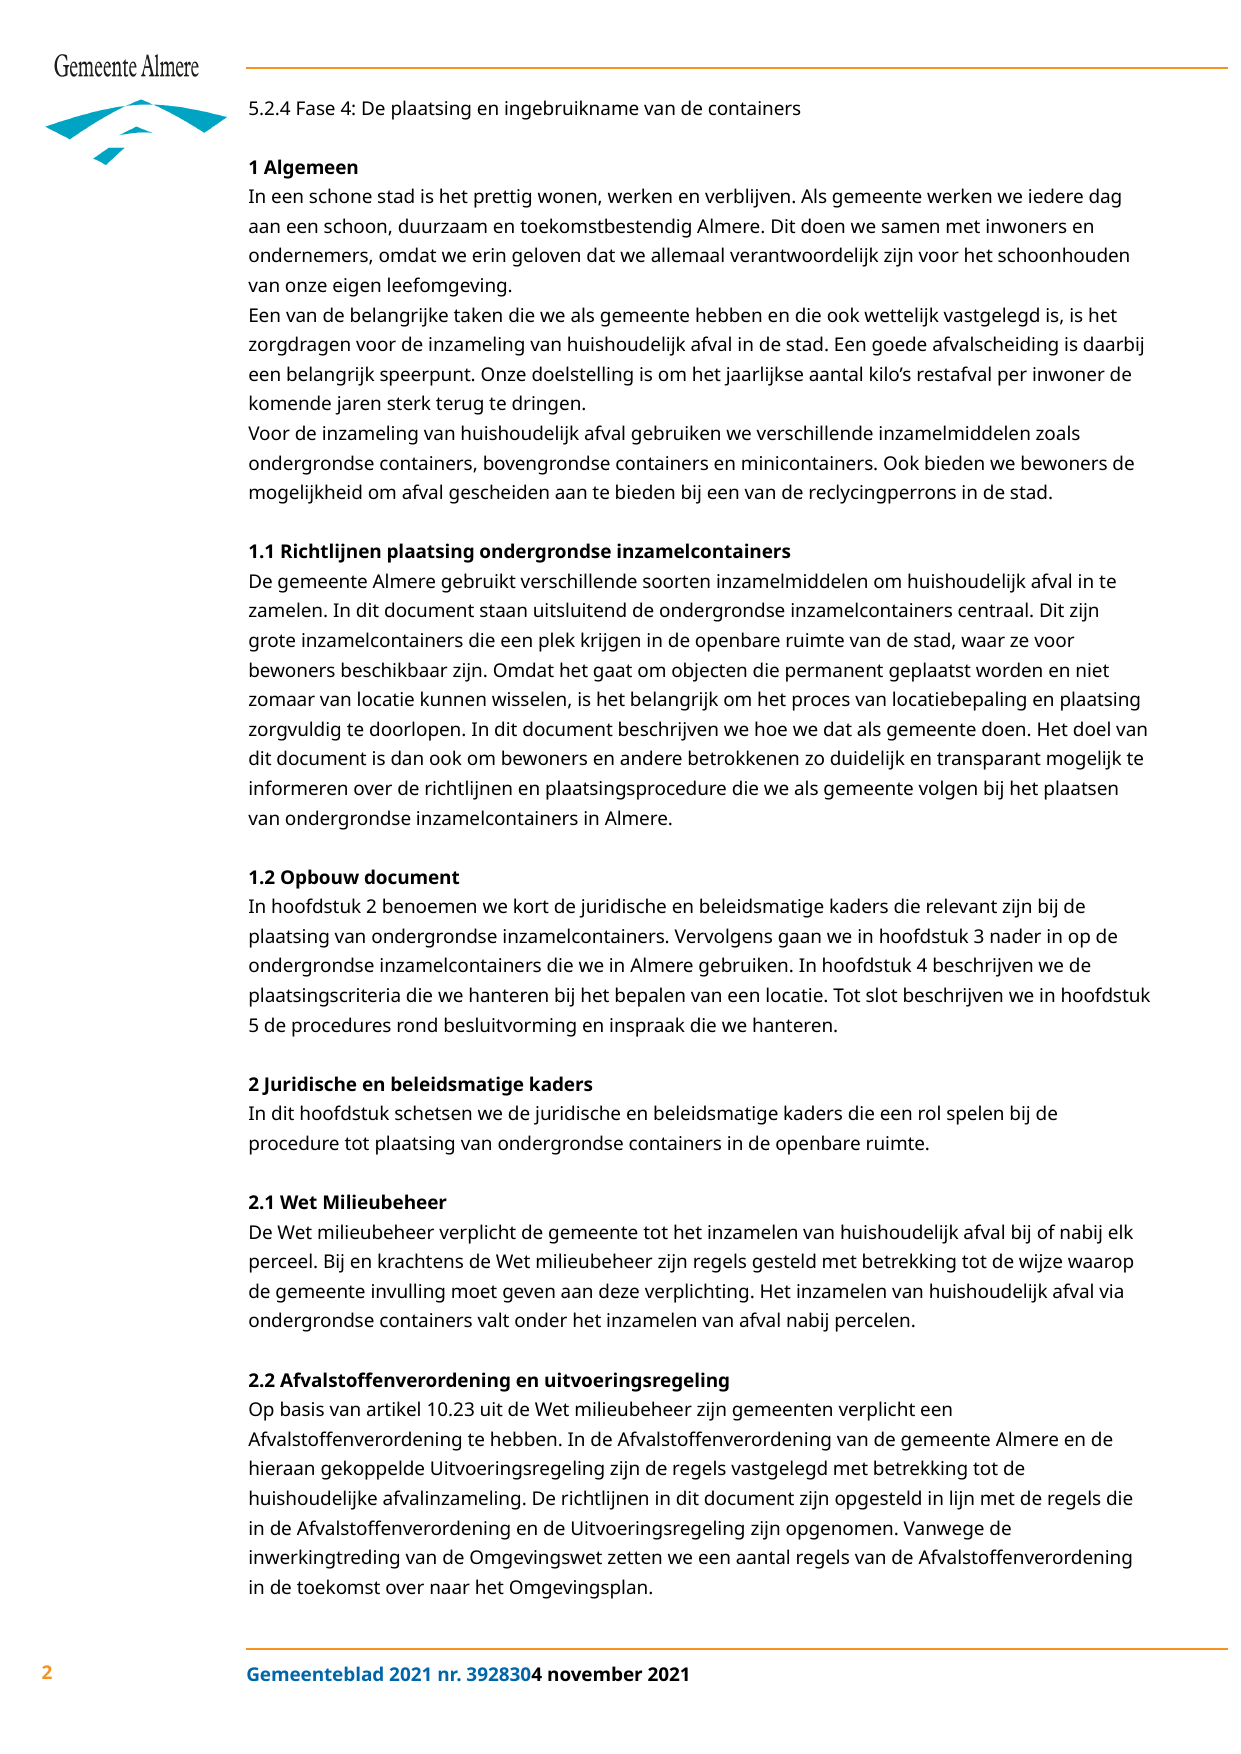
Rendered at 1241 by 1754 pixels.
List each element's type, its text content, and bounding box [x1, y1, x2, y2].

text 2.2 Afvalstoffenverordening en uitvoeringsregeling [248, 1367, 1152, 1393]
text In een schone stad is het prettig wonen, werken en verblijven. Als gemeente werken we iedere dag aan een schoon, duurzaam en toekomstbestendig Almere. Dit doen we samen met inwoners en ondernemers, omdat we erin geloven dat we allemaal verantwoordelijk zijn voor het schoonhouden van onze eigen leefomgeving. [248, 183, 1152, 298]
text Voor de inzameling van huishoudelijk afval gebruiken we verschillende inzamelmiddelen zoals ondergrondse containers, bovengrondse containers en minicontainers. Ook bieden we bewoners de mogelijkheid om afval gescheiden aan te bieden bij een van de reclycingperrons in de stad. [248, 420, 1152, 505]
text In hoofdstuk 2 benoemen we kort de juridische en beleidsmatige kaders die relevant zijn bij de plaatsing van ondergrondse inzamelcontainers. Vervolgens gaan we in hoofdstuk 3 nader in op de ondergrondse inzamelcontainers die we in Almere gebruiken. In hoofdstuk 4 beschrijven we de plaatsingscriteria die we hanteren bij het bepalen van een locatie. Tot slot beschrijven we in hoofdstuk 5 de procedures rond besluitvorming en inspraak die we hanteren. [248, 893, 1152, 1038]
text De gemeente Almere gebruikt verschillende soorten inzamelmiddelen om huishoudelijk afval in te zamelen. In dit document staan uitsluitend de ondergrondse inzamelcontainers centraal. Dit zijn grote inzamelcontainers die een plek krijgen in de openbare ruimte van de stad, waar ze voor bewoners beschikbaar zijn. Omdat het gaat om objecten die permanent geplaatst worden en niet zomaar van locatie kunnen wisselen, is het belangrijk om het proces van locatiebepaling en plaatsing zorgvuldig te doorlopen. In dit document beschrijven we hoe we dat als gemeente doen. Het doel van dit document is dan ook om bewoners en andere betrokkenen zo duidelijk en transparant mogelijk te informeren over de richtlijnen en plaatsingsprocedure die we als gemeente volgen bij het plaatsen van ondergrondse inzamelcontainers in Almere. [248, 568, 1152, 831]
text De Wet milieubeheer verplicht de gemeente tot het inzamelen van huishoudelijk afval bij of nabij elk perceel. Bij en krachtens de Wet milieubeheer zijn regels gesteld met betrekking tot de wijze waarop de gemeente invulling moet geven aan deze verplichting. Het inzamelen van huishoudelijk afval via ondergrondse containers valt onder het inzamelen van afval nabij percelen. [248, 1219, 1152, 1333]
text Een van de belangrijke taken die we als gemeente hebben en die ook wettelijk vastgelegd is, is het zorgdragen voor de inzameling van huishoudelijk afval in de stad. Een goede afvalscheiding is daarbij een belangrijk speerpunt. Onze doelstelling is om het jaarlijkse aantal kilo’s restafval per inwoner de komende jaren sterk terug te dringen. [248, 302, 1152, 416]
text Op basis van artikel 10.23 uit de Wet milieubeheer zijn gemeenten verplicht een Afvalstoffenverordening te hebben. In de Afvalstoffenverordening van de gemeente Almere en de hieraan gekoppelde Uitvoeringsregeling zijn de regels vastgelegd met betrekking tot de huishoudelijke afvalinzameling. De richtlijnen in dit document zijn opgesteld in lijn met de regels die in de Afvalstoffenverordening en de Uitvoeringsregeling zijn opgenomen. Vanwege de inwerkingtreding van de Omgevingswet zetten we een aantal regels van de Afvalstoffenverordening in de toekomst over naar het Omgevingsplan. [248, 1396, 1152, 1600]
text In dit hoofdstuk schetsen we de juridische en beleidsmatige kaders die een rol spelen bij de procedure tot plaatsing van ondergrondse containers in de openbare ruimte. [248, 1101, 1152, 1156]
text 1.1 Richtlijnen plaatsing ondergrondse inzamelcontainers [248, 538, 1152, 564]
text 5.2.4 Fase 4: De plaatsing en ingebruikname van de containers [248, 95, 1152, 121]
picture [41, 47, 231, 172]
text 2.1 Wet Milieubeheer [248, 1189, 1152, 1215]
text 1 Algemeen [248, 154, 1152, 180]
text 1.2 Opbouw document [248, 864, 1152, 890]
text 2 Juridische en beleidsmatige kaders [248, 1071, 1152, 1097]
